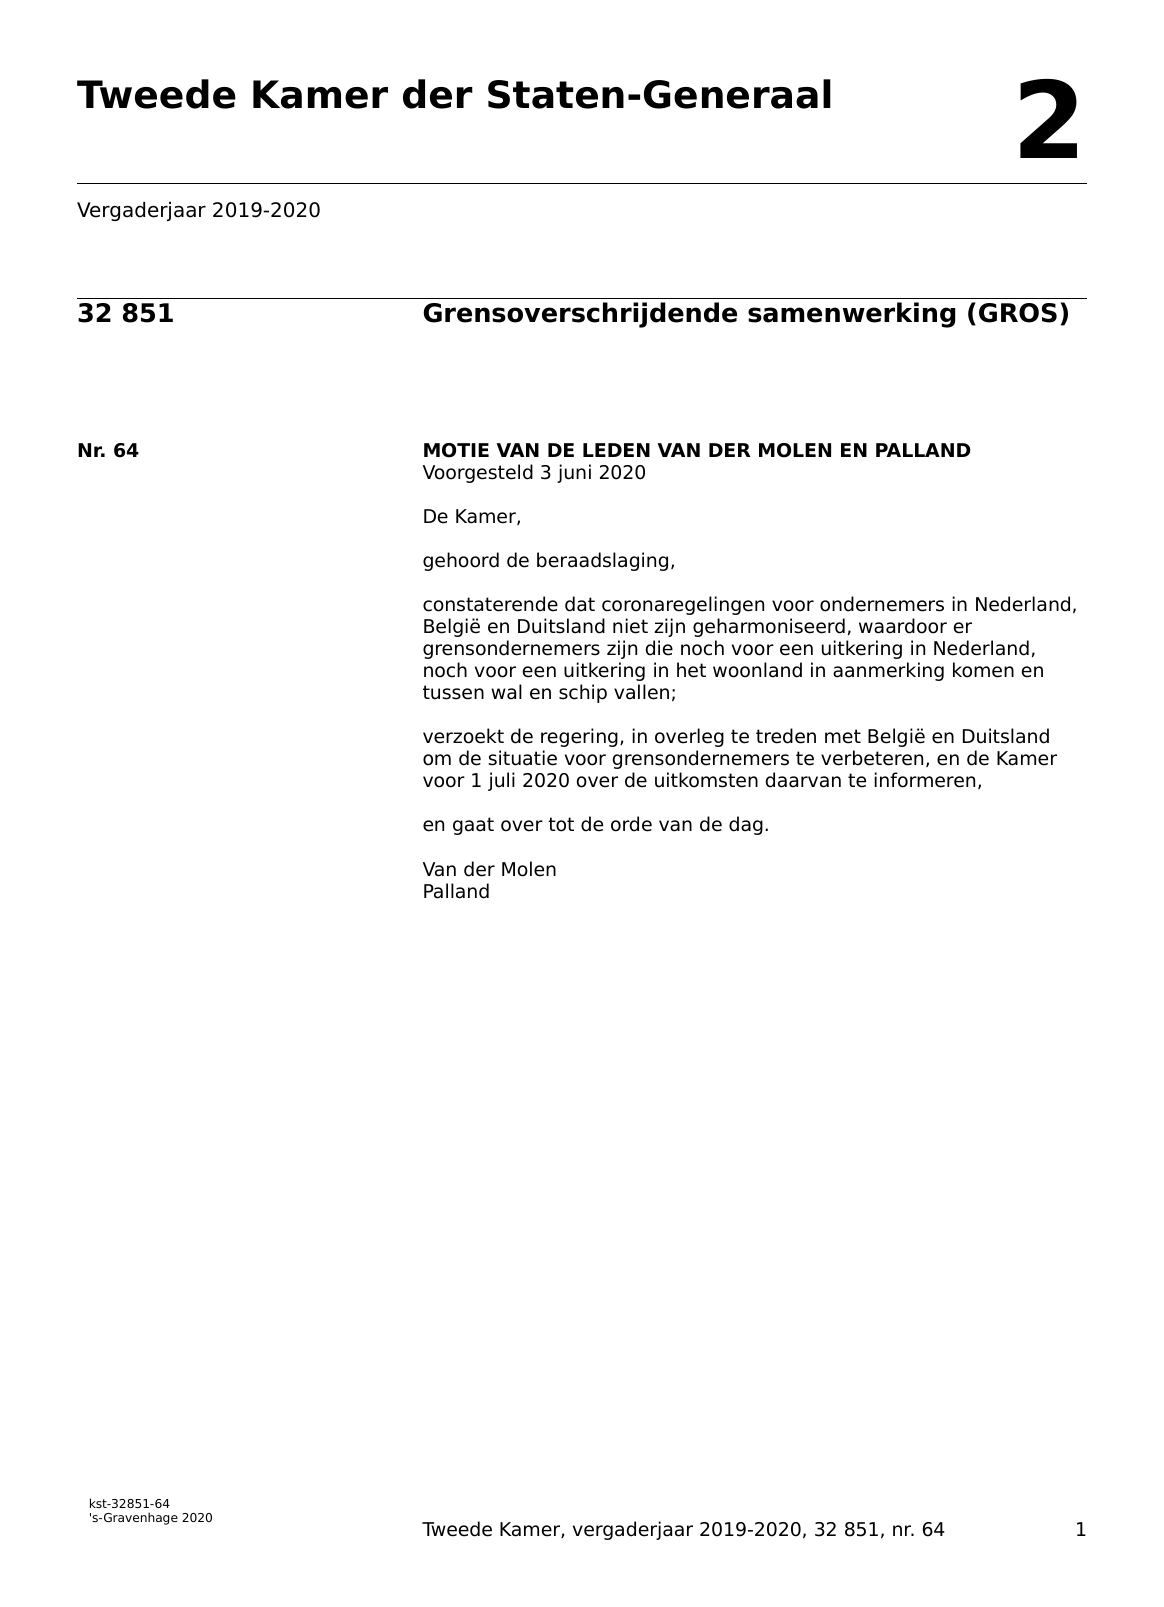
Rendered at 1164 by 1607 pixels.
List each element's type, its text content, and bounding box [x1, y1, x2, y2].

table_cell Vergaderjaar 2019-2020 [77, 184, 1087, 298]
text 's-Gravenhage 2020 [88, 1511, 323, 1525]
text verzoekt de regering, in overleg te treden met België en Duitsland om de situatie voor grensondernemers te verbeteren, en de Kamer voor 1 juli 2020 over de uitkomsten daarvan te informeren, [422, 726, 1087, 792]
text Palland [422, 881, 1087, 902]
text en gaat over tot de orde van de dag. [422, 814, 1087, 836]
text De Kamer, [422, 506, 1087, 528]
text gehoord de beraadslaging, [422, 550, 1087, 572]
subtitle Nr. 64 MOTIE VAN DE LEDEN VAN DER MOLEN EN PALLAND [77, 440, 1087, 462]
subtitle 32 851 Grensoverschrijdende samenwerking (GROS) [77, 299, 1087, 329]
text Voorgesteld 3 juni 2020 [422, 462, 1087, 484]
text constaterende dat coronaregelingen voor ondernemers in Nederland, België en Duitsland niet zijn geharmoniseerd, waardoor er grensondernemers zijn die noch voor een uitkering in Nederland, noch voor een uitkering in het woonland in aanmerking komen en tussen wal en schip vallen; [422, 594, 1087, 704]
text Van der Molen [422, 858, 1087, 881]
table_header 2 [886, 59, 1087, 183]
text kst-32851-64 [88, 1497, 323, 1511]
table_header Tweede Kamer der Staten-Generaal [77, 59, 886, 183]
